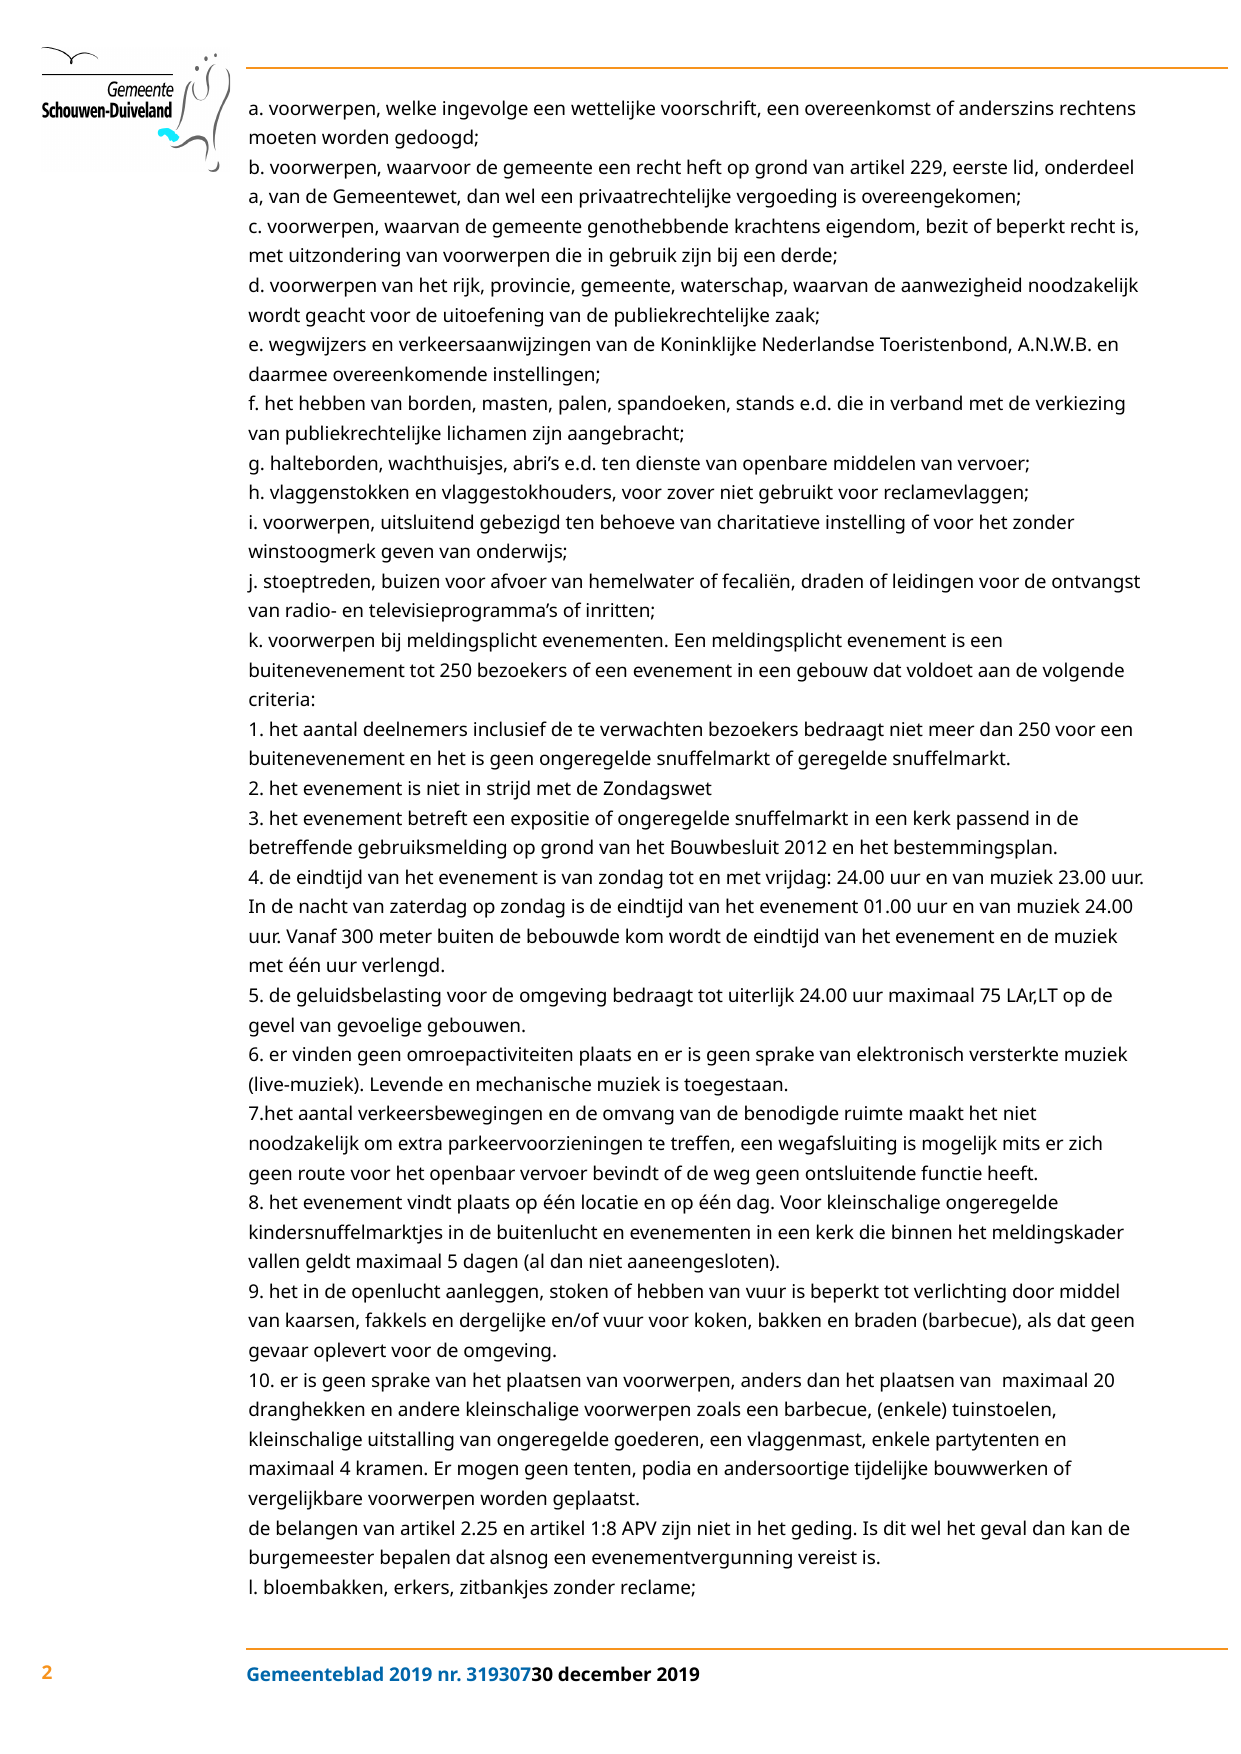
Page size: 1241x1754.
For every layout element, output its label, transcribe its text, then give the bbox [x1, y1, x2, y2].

text de belangen van artikel 2.25 en artikel 1:8 APV zijn niet in het geding. Is dit wel het geval dan kan de burgemeester bepalen dat alsnog een evenementvergunning vereist is. [248, 1515, 1152, 1570]
text 4. de eindtijd van het evenement is van zondag tot en met vrijdag: 24.00 uur en van muziek 23.00 uur. In de nacht van zaterdag op zondag is de eindtijd van het evenement 01.00 uur en van muziek 24.00 uur. Vanaf 300 meter buiten de bebouwde kom wordt de eindtijd van het evenement en de muziek met één uur verlengd. [248, 864, 1152, 978]
text 2. het evenement is niet in strijd met de Zondagswet [248, 775, 1152, 801]
text k. voorwerpen bij meldingsplicht evenementen. Een meldingsplicht evenement is een buitenevenement tot 250 bezoekers of een evenement in een gebouw dat voldoet aan de volgende criteria: [248, 627, 1152, 712]
text c. voorwerpen, waarvan de gemeente genothebbende krachtens eigendom, bezit of beperkt recht is, met uitzondering van voorwerpen die in gebruik zijn bij een derde; [248, 213, 1152, 268]
text a. voorwerpen, welke ingevolge een wettelijke voorschrift, een overeenkomst of anderszins rechtens moeten worden gedoogd; [248, 95, 1152, 150]
text b. voorwerpen, waarvoor de gemeente een recht heft op grond van artikel 229, eerste lid, onderdeel a, van de Gemeentewet, dan wel een privaatrechtelijke vergoeding is overeengekomen; [248, 154, 1152, 209]
text l. bloembakken, erkers, zitbankjes zonder reclame; [248, 1574, 1152, 1600]
text g. halteborden, wachthuisjes, abri’s e.d. ten dienste van openbare middelen van vervoer; [248, 450, 1152, 476]
text d. voorwerpen van het rijk, provincie, gemeente, waterschap, waarvan de aanwezigheid noodzakelijk wordt geacht voor de uitoefening van de publiekrechtelijke zaak; [248, 272, 1152, 328]
text e. wegwijzers en verkeersaanwijzingen van de Koninklijke Nederlandse Toeristenbond, A.N.W.B. en daarmee overeenkomende instellingen; [248, 331, 1152, 387]
text i. voorwerpen, uitsluitend gebezigd ten behoeve van charitatieve instelling of voor het zonder winstoogmerk geven van onderwijs; [248, 509, 1152, 564]
text 5. de geluidsbelasting voor de omgeving bedraagt tot uiterlijk 24.00 uur maximaal 75 LAr,LT op de gevel van gevoelige gebouwen. [248, 982, 1152, 1038]
text f. het hebben van borden, masten, palen, spandoeken, stands e.d. die in verband met de verkiezing van publiekrechtelijke lichamen zijn aangebracht; [248, 391, 1152, 446]
text 10. er is geen sprake van het plaatsen van voorwerpen, anders dan het plaatsen van maximaal 20 dranghekken en andere kleinschalige voorwerpen zoals een barbecue, (enkele) tuinstoelen, kleinschalige uitstalling van ongeregelde goederen, een vlaggenmast, enkele partytenten en maximaal 4 kramen. Er mogen geen tenten, podia en andersoortige tijdelijke bouwwerken of vergelijkbare voorwerpen worden geplaatst. [248, 1367, 1152, 1511]
text 6. er vinden geen omroepactiviteiten plaats en er is geen sprake van elektronisch versterkte muziek (live-muziek). Levende en mechanische muziek is toegestaan. [248, 1041, 1152, 1097]
text 9. het in de openlucht aanleggen, stoken of hebben van vuur is beperkt tot verlichting door middel van kaarsen, fakkels en dergelijke en/of vuur voor koken, bakken en braden (barbecue), als dat geen gevaar oplevert voor de omgeving. [248, 1278, 1152, 1363]
text 3. het evenement betreft een expositie of ongeregelde snuffelmarkt in een kerk passend in de betreffende gebruiksmelding op grond van het Bouwbesluit 2012 en het bestemmingsplan. [248, 805, 1152, 860]
text 1. het aantal deelnemers inclusief de te verwachten bezoekers bedraagt niet meer dan 250 voor een buitenevenement en het is geen ongeregelde snuffelmarkt of geregelde snuffelmarkt. [248, 716, 1152, 771]
text 8. het evenement vindt plaats op één locatie en op één dag. Voor kleinschalige ongeregelde kindersnuffelmarktjes in de buitenlucht en evenementen in een kerk die binnen het meldingskader vallen geldt maximaal 5 dagen (al dan niet aaneengesloten). [248, 1189, 1152, 1274]
picture [41, 47, 231, 172]
text 7.het aantal verkeersbewegingen en de omvang van de benodigde ruimte maakt het niet noodzakelijk om extra parkeervoorzieningen te treffen, een wegafsluiting is mogelijk mits er zich geen route voor het openbaar vervoer bevindt of de weg geen ontsluitende functie heeft. [248, 1101, 1152, 1186]
text h. vlaggenstokken en vlaggestokhouders, voor zover niet gebruikt voor reclamevlaggen; [248, 479, 1152, 505]
text j. stoeptreden, buizen voor afvoer van hemelwater of fecaliën, draden of leidingen voor de ontvangst van radio- en televisieprogramma’s of inritten; [248, 568, 1152, 623]
